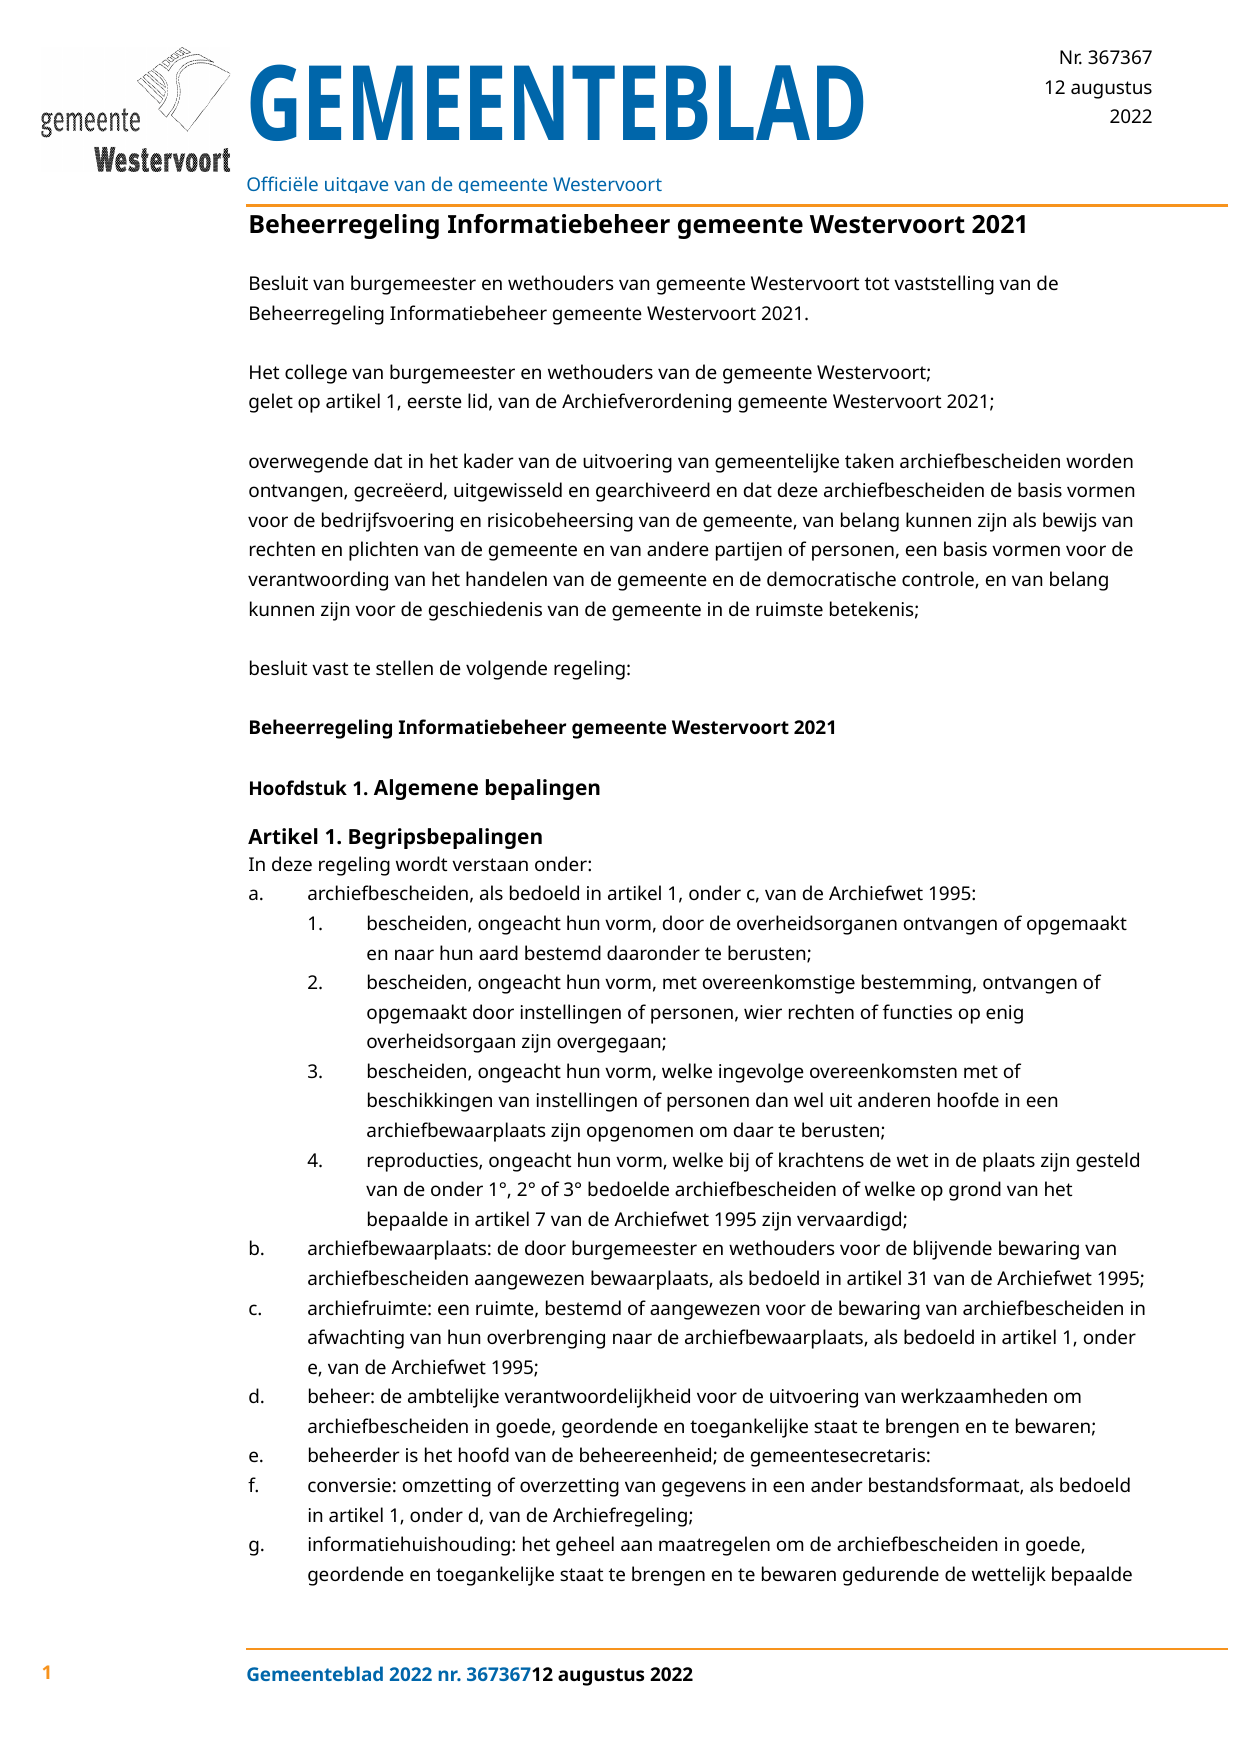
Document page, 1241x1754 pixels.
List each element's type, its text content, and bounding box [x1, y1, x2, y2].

text Beheerregeling Informatiebeheer gemeente Westervoort 2021 [248, 714, 1152, 740]
list archiefruimte: een ruimte, bestemd of aangewezen voor de bewaring van archiefbescheiden in afwachting van hun overbrenging naar de archiefbewaarplaats, als bedoeld in artikel 1, onder e, van de Archiefwet 1995; [248, 1295, 1152, 1379]
text Beheerregeling Informatiebeheer gemeente Westervoort 2021 [248, 207, 1152, 241]
list bescheiden, ongeacht hun vorm, met overeenkomstige bestemming, ontvangen of opgemaakt door instellingen of personen, wier rechten of functies op enig overheidsorgaan zijn overgegaan; [307, 969, 1152, 1054]
list ‎beheer: de ambtelijke verantwoordelijkheid voor de uitvoering van werkzaamheden om archiefbescheiden in goede, geordende en toegankelijke staat te brengen en te bewaren; [248, 1383, 1152, 1439]
text Het college van burgemeester en wethouders van de gemeente Westervoort; [248, 359, 1152, 385]
text Hoofdstuk 1. Algemene bepalingen [248, 773, 1152, 802]
text Besluit van burgemeester en wethouders van gemeente Westervoort tot vaststelling van de Beheerregeling Informatiebeheer gemeente Westervoort 2021. [248, 270, 1152, 326]
picture [41, 47, 231, 172]
list archiefbescheiden, als bedoeld in artikel 1, onder c, van de Archiefwet 1995: [248, 881, 1152, 906]
text In deze regeling wordt verstaan onder: [248, 851, 1152, 877]
list conversie: omzetting of overzetting van gegevens in een ander bestandsformaat, als bedoeld in artikel 1, onder d, van de Archiefregeling; [248, 1472, 1152, 1527]
text besluit vast te stellen de volgende regeling: [248, 655, 1152, 681]
text overwegende dat in het kader van de uitvoering van gemeentelijke taken archiefbescheiden worden ontvangen, gecreëerd, uitgewisseld en gearchiveerd en dat deze archiefbescheiden de basis vormen voor de bedrijfsvoering en risicobeheersing van de gemeente, van belang kunnen zijn als bewijs van rechten en plichten van de gemeente en van andere partijen of personen, een basis vormen voor de verantwoording van het handelen van de gemeente en de democratische controle, en van belang kunnen zijn voor de geschiedenis van de gemeente in de ruimste betekenis; [248, 448, 1152, 621]
list reproducties, ongeacht hun vorm, welke bij of krachtens de wet in de plaats zijn gesteld van de onder 1°, 2° of 3° bedoelde archiefbescheiden of welke op grond van het bepaalde in artikel 7 van de Archiefwet 1995 zijn vervaardigd; [307, 1147, 1152, 1232]
list bescheiden, ongeacht hun vorm, door de overheidsorganen ontvangen of opgemaakt en naar hun aard bestemd daaronder te berusten; [307, 910, 1152, 965]
text gelet op artikel 1, eerste lid, van de Archiefverordening gemeente Westervoort 2021; [248, 389, 1152, 414]
list bescheiden, ongeacht hun vorm, welke ingevolge overeenkomsten met of beschikkingen van instellingen of personen dan wel uit anderen hoofde in een archiefbewaarplaats zijn opgenomen om daar te berusten; [307, 1058, 1152, 1143]
text Artikel 1. Begripsbepalingen [248, 822, 1152, 851]
list informatiehuishouding: het geheel aan maatregelen om de archiefbescheiden in goede, geordende en toegankelijke staat te brengen en te bewaren gedurende de wettelijk bepaalde [248, 1531, 1152, 1587]
list beheerder is het hoofd van de beheereenheid; de gemeentesecretaris: [248, 1443, 1152, 1468]
list archiefbewaarplaats: de door burgemeester en wethouders voor de blijvende bewaring van archiefbescheiden aangewezen bewaarplaats, als bedoeld in artikel 31 van de Archiefwet 1995; [248, 1236, 1152, 1291]
